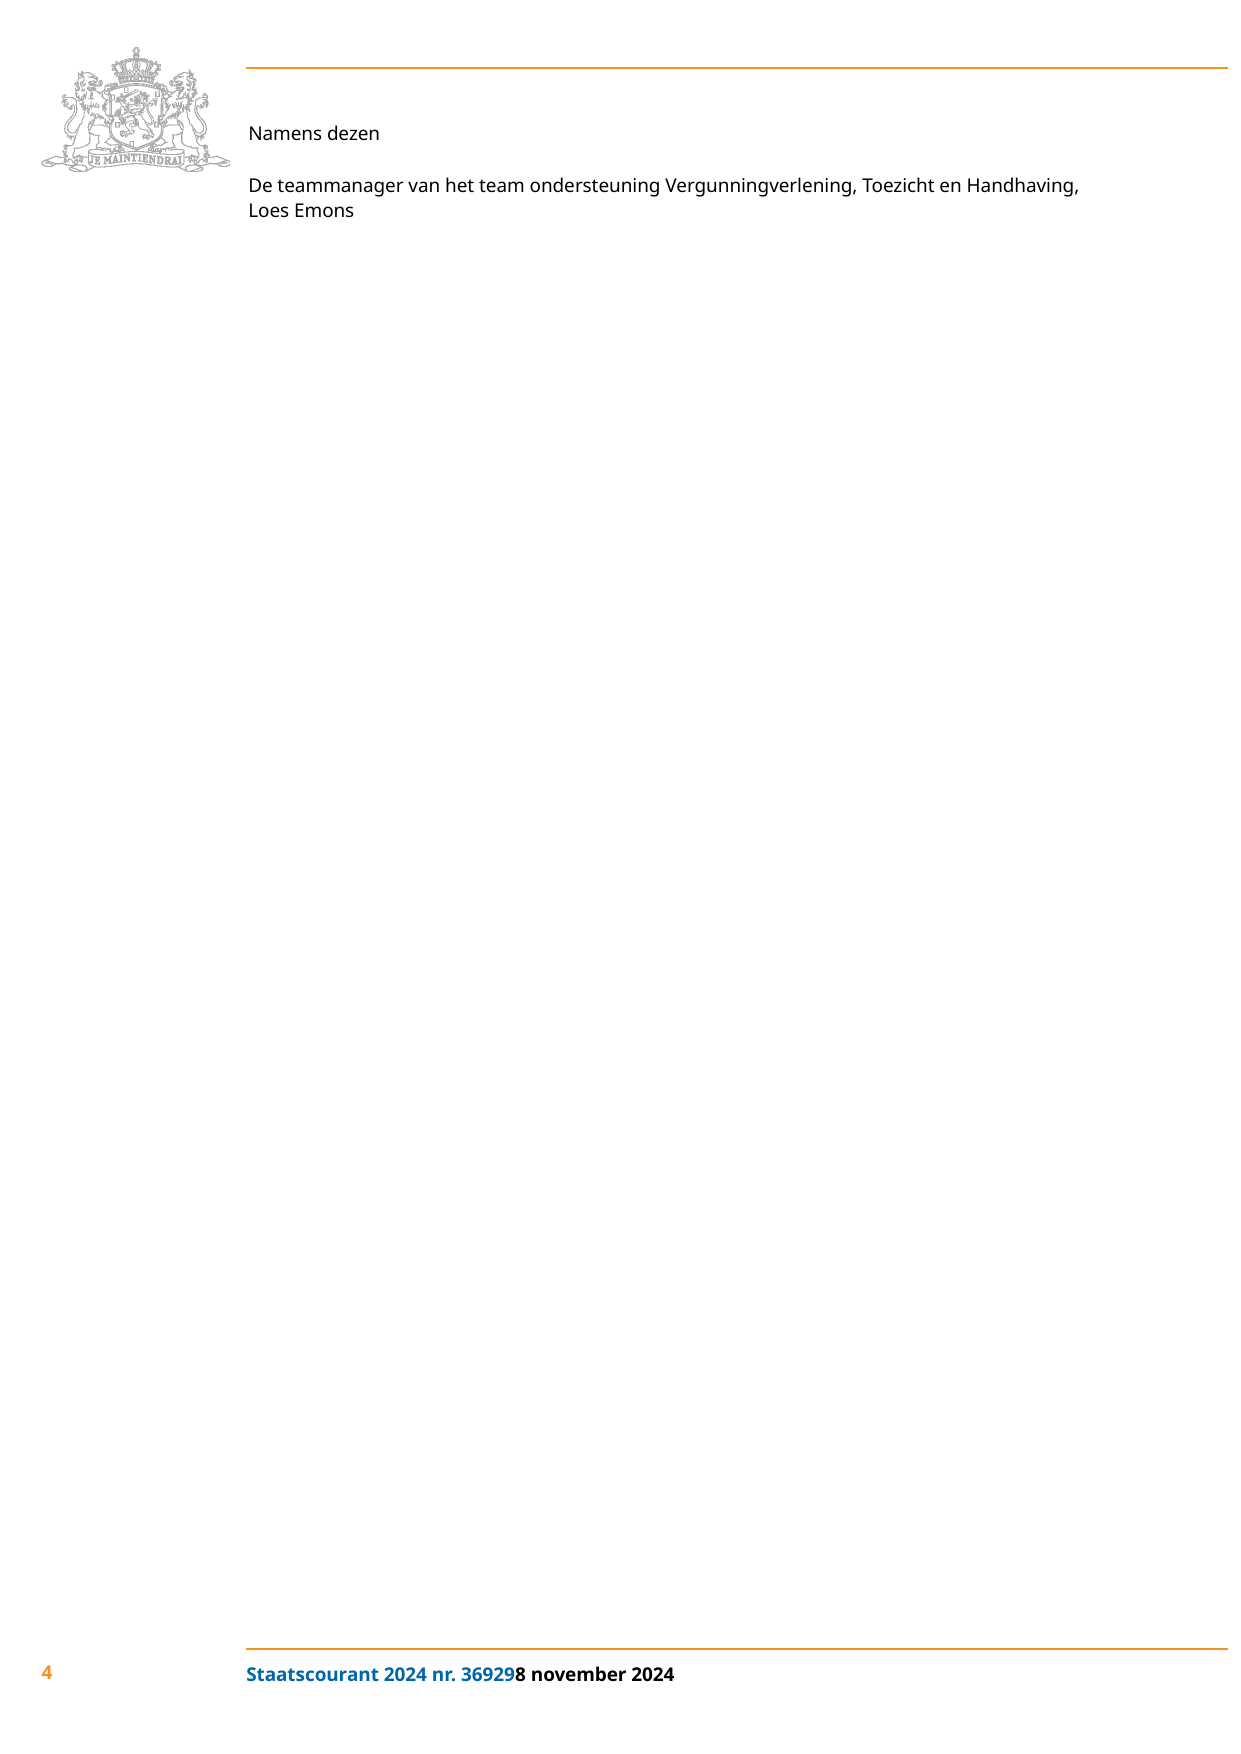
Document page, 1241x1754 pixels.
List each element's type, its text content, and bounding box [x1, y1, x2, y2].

picture [41, 47, 231, 172]
text Namens dezen [248, 121, 1152, 146]
text Loes Emons [248, 198, 1152, 223]
text De teammanager van het team ondersteuning Vergunningverlening, Toezicht en Handhaving, [248, 172, 1152, 198]
